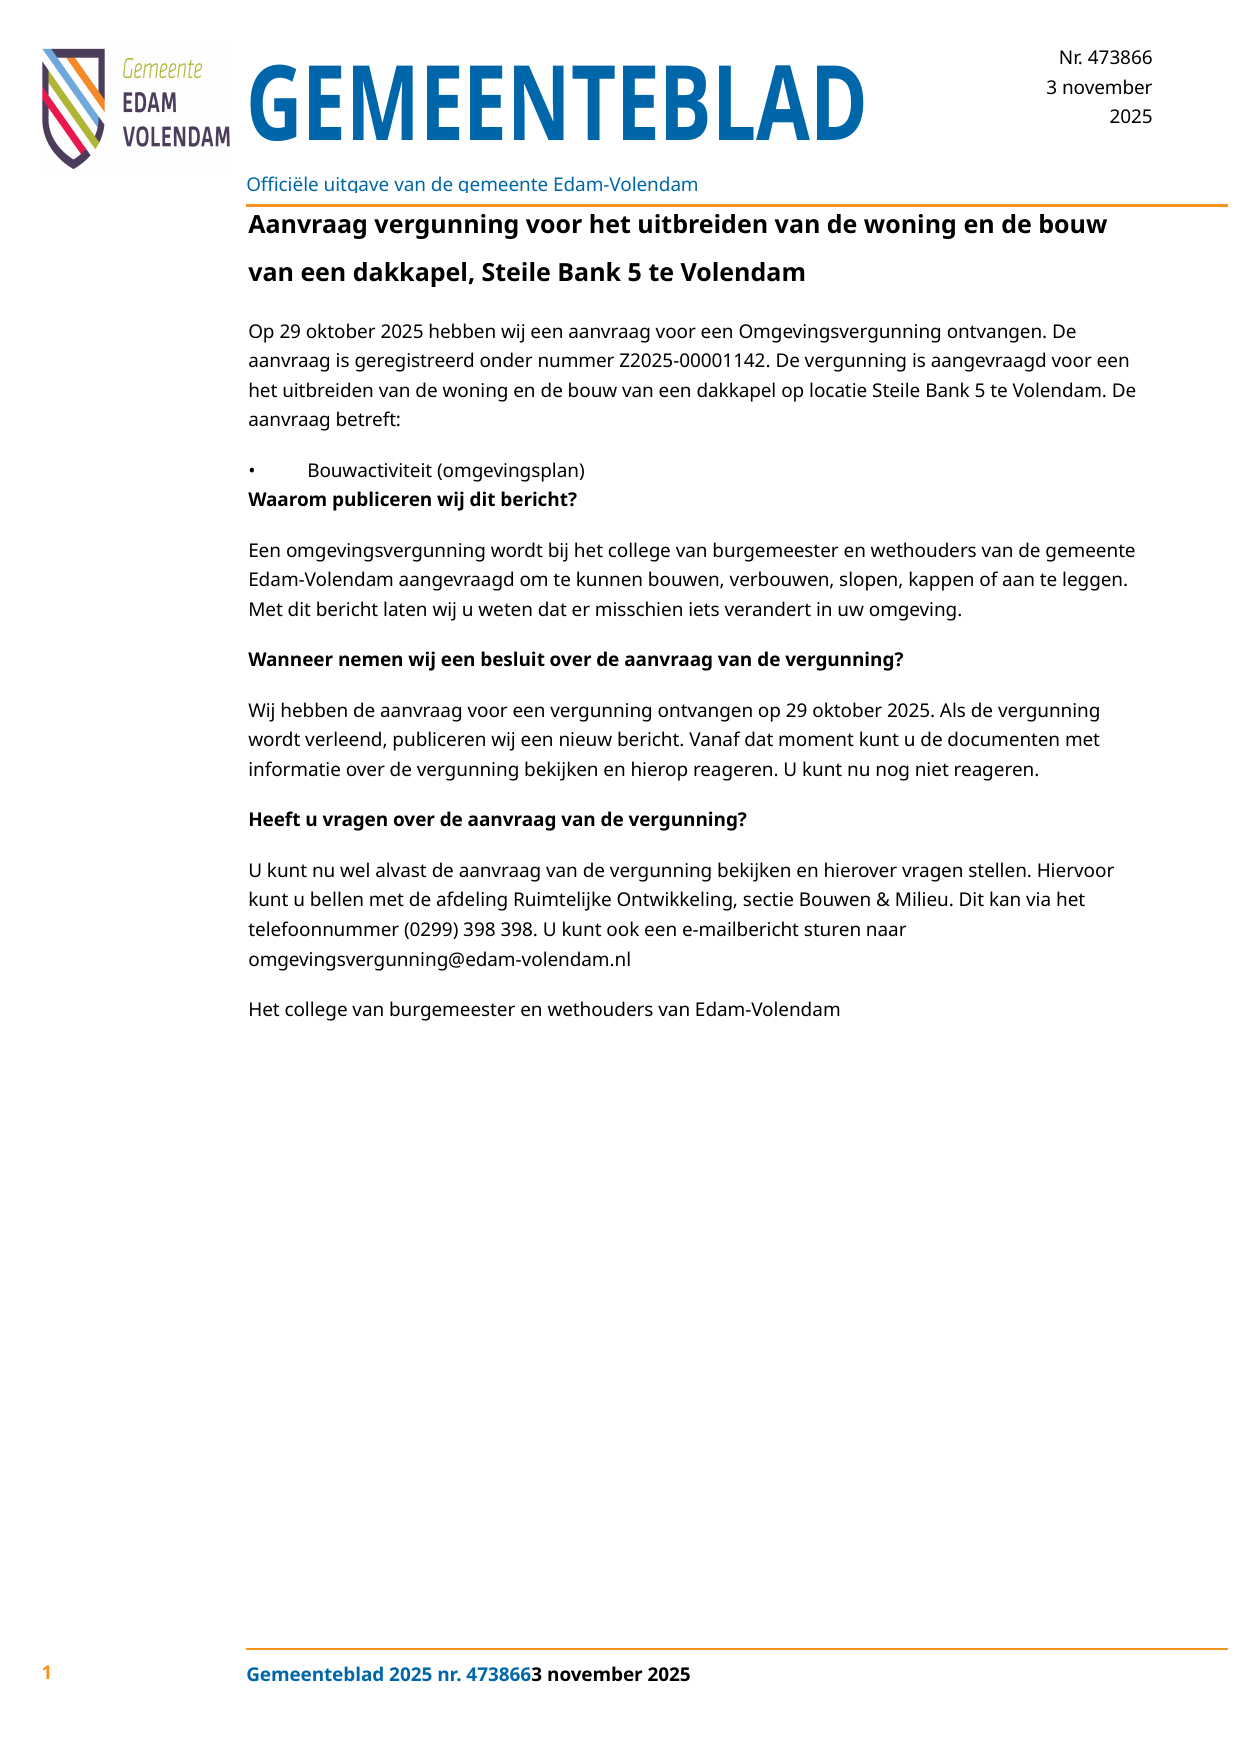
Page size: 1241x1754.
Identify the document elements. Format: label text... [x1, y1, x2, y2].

text Heeft u vragen over de aanvraag van de vergunning? [248, 807, 1152, 832]
text Het college van burgemeester en wethouders van Edam-Volendam [248, 996, 1152, 1022]
text Wij hebben de aanvraag voor een vergunning ontvangen op 29 oktober 2025. Als de vergunning wordt verleend, publiceren wij een nieuw bericht. Vanaf dat moment kunt u de documenten met informatie over de vergunning bekijken en hierop reageren. U kunt nu nog niet reageren. [248, 697, 1152, 782]
text Waarom publiceren wij dit bericht? [248, 487, 1152, 512]
picture [41, 47, 231, 172]
text Op 29 oktober 2025 hebben wij een aanvraag voor een Omgevingsvergunning ontvangen. De aanvraag is geregistreerd onder nummer Z2025-00001142. De vergunning is aangevraagd voor een het uitbreiden van de woning en de bouw van een dakkapel op locatie Steile Bank 5 te Volendam. De aanvraag betreft: [248, 318, 1152, 432]
text U kunt nu wel alvast de aanvraag van de vergunning bekijken en hierover vragen stellen. Hiervoor kunt u bellen met de afdeling Ruimtelijke Ontwikkeling, sectie Bouwen & Milieu. Dit kan via het telefoonnummer (0299) 398 398. U kunt ook een e-mailbericht sturen naar omgevingsvergunning@edam-volendam.nl [248, 857, 1152, 972]
text Aanvraag vergunning voor het uitbreiden van de woning en de bouw van een dakkapel, Steile Bank 5 te Volendam [248, 207, 1152, 288]
text Wanneer nemen wij een besluit over de aanvraag van de vergunning? [248, 647, 1152, 672]
text Een omgevingsvergunning wordt bij het college van burgemeester en wethouders van de gemeente Edam-Volendam aangevraagd om te kunnen bouwen, verbouwen, slopen, kappen of aan te leggen. Met dit bericht laten wij u weten dat er misschien iets verandert in uw omgeving. [248, 537, 1152, 622]
list Bouwactiviteit (omgevingsplan) [248, 457, 1152, 483]
